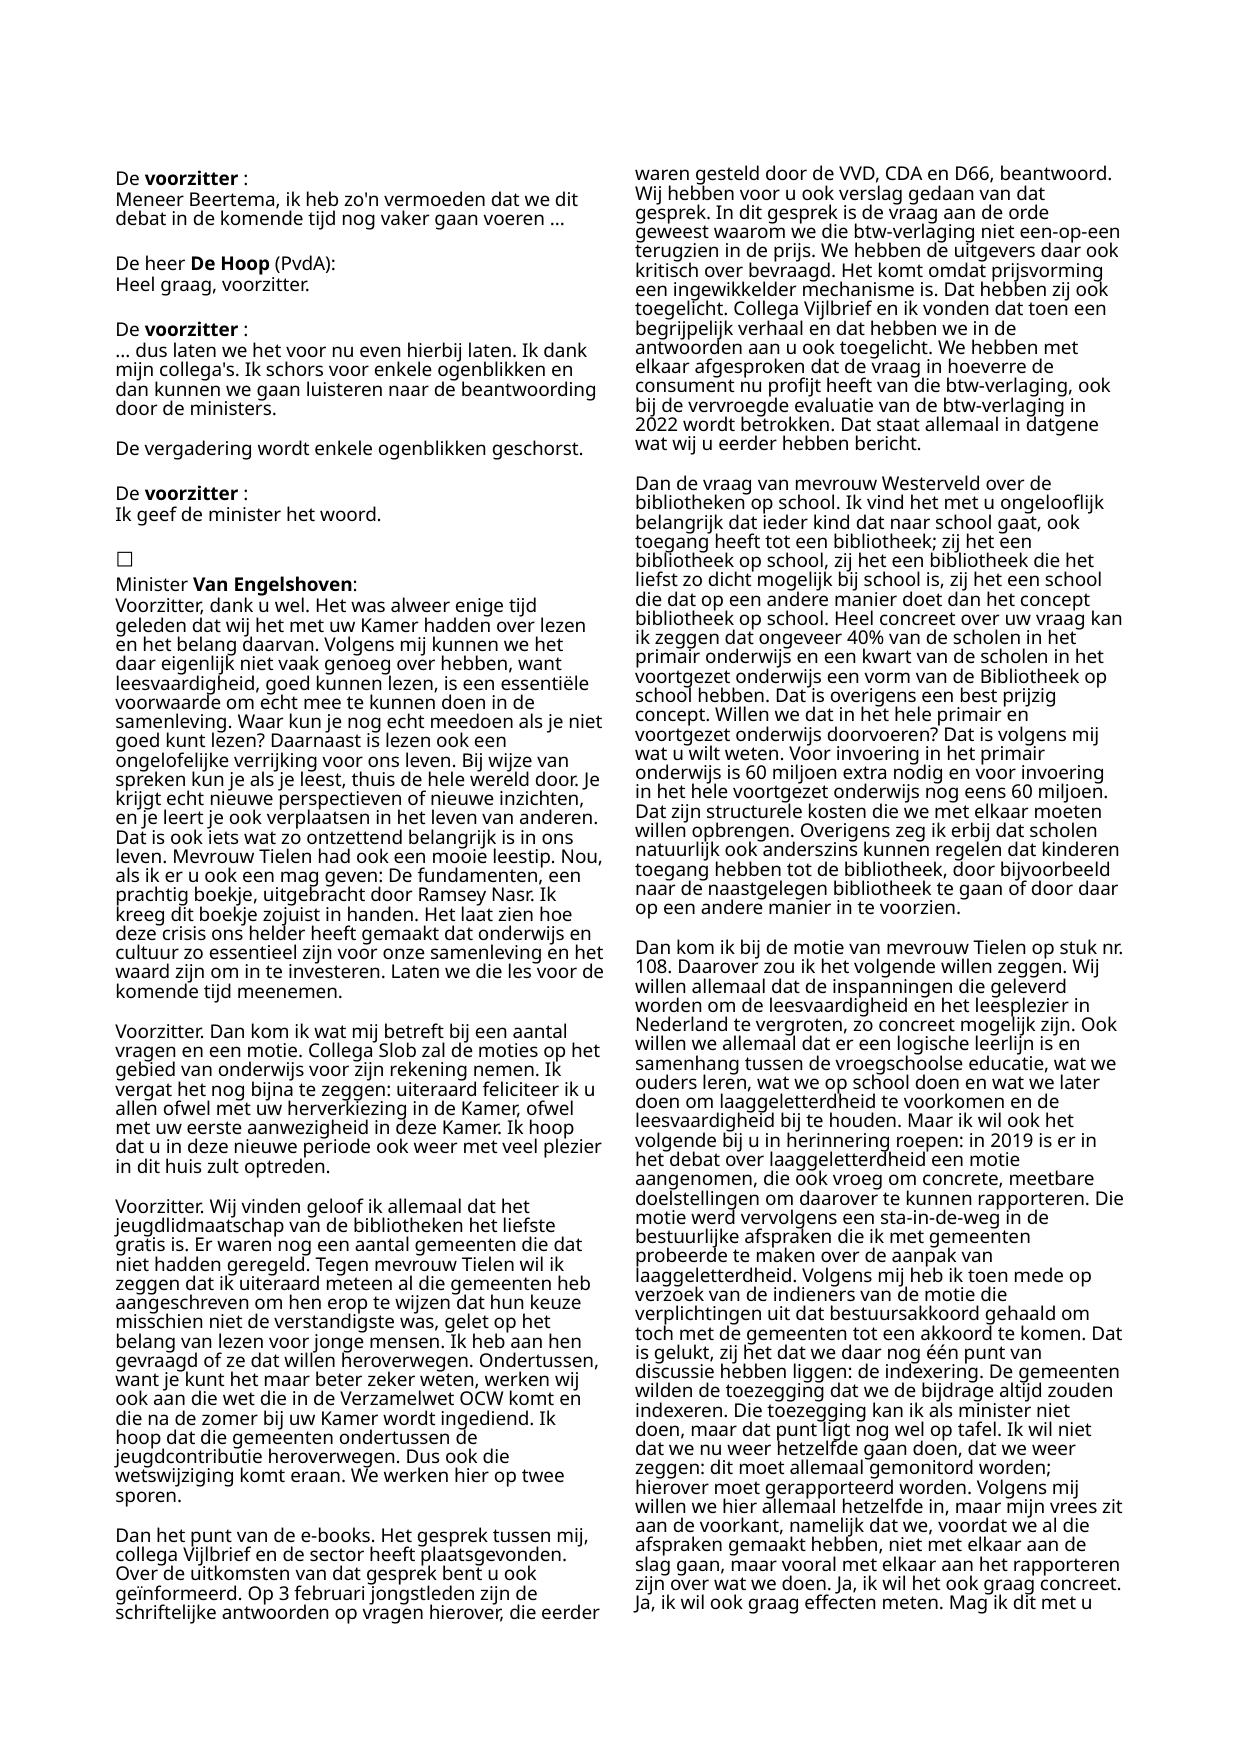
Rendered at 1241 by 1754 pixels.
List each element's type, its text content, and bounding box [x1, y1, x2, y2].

text waren gesteld door de VVD, CDA en D66, beantwoord. Wij hebben voor u ook verslag gedaan van dat gesprek. In dit gesprek is de vraag aan de orde geweest waarom we die btw-verlaging niet een-op-een terugzien in de prijs. We hebben de uitgevers daar ook kritisch over bevraagd. Het komt omdat prijsvorming een ingewikkelder mechanisme is. Dat hebben zij ook toegelicht. Collega Vijlbrief en ik vonden dat toen een begrijpelijk verhaal en dat hebben we in de antwoorden aan u ook toegelicht. We hebben met elkaar afgesproken dat de vraag in hoeverre de consument nu profijt heeft van die btw-verlaging, ook bij de vervroegde evaluatie van de btw-verlaging in 2022 wordt betrokken. Dat staat allemaal in datgene wat wij u eerder hebben bericht. [635, 165, 1125, 454]
text De heer De Hoop (PvdA): [115, 251, 605, 276]
text ⬜ [115, 546, 605, 572]
text De vergadering wordt enkele ogenblikken geschorst. [115, 440, 605, 459]
text De voorzitter : [115, 316, 605, 342]
text Voorzitter. Wij vinden geloof ik allemaal dat het jeugdlidmaatschap van de bibliotheken het liefste gratis is. Er waren nog een aantal gemeenten die dat niet hadden geregeld. Tegen mevrouw Tielen wil ik zeggen dat ik uiteraard meteen al die gemeenten heb aangeschreven om hen erop te wijzen dat hun keuze misschien niet de verstandigste was, gelet op het belang van lezen voor jonge mensen. Ik heb aan hen gevraagd of ze dat willen heroverwegen. Ondertussen, want je kunt het maar beter zeker weten, werken wij ook aan die wet die in de Verzamelwet OCW komt en die na de zomer bij uw Kamer wordt ingediend. Ik hoop dat die gemeenten ondertussen de jeugdcontributie heroverwegen. Dus ook die wetswijziging komt eraan. We werken hier op twee sporen. [115, 1198, 605, 1506]
text Meneer Beertema, ik heb zo'n vermoeden dat we dit debat in de komende tijd nog vaker gaan voeren ... [115, 191, 605, 230]
text Dan de vraag van mevrouw Westerveld over de bibliotheken op school. Ik vind het met u ongelooflijk belangrijk dat ieder kind dat naar school gaat, ook toegang heeft tot een bibliotheek; zij het een bibliotheek op school, zij het een bibliotheek die het liefst zo dicht mogelijk bij school is, zij het een school die dat op een andere manier doet dan het concept bibliotheek op school. Heel concreet over uw vraag kan ik zeggen dat ongeveer 40% van de scholen in het primair onderwijs en een kwart van de scholen in het voortgezet onderwijs een vorm van de Bibliotheek op school hebben. Dat is overigens een best prijzig concept. Willen we dat in het hele primair en voortgezet onderwijs doorvoeren? Dat is volgens mij wat u wilt weten. Voor invoering in het primair onderwijs is 60 miljoen extra nodig en voor invoering in het hele voortgezet onderwijs nog eens 60 miljoen. Dat zijn structurele kosten die we met elkaar moeten willen opbrengen. Overigens zeg ik erbij dat scholen natuurlijk ook anderszins kunnen regelen dat kinderen toegang hebben tot de bibliotheek, door bijvoorbeeld naar de naastgelegen bibliotheek te gaan of door daar op een andere manier in te voorzien. [635, 475, 1125, 918]
text De voorzitter : [115, 480, 605, 506]
text ... dus laten we het voor nu even hierbij laten. Ik dank mijn collega's. Ik schors voor enkele ogenblikken en dan kunnen we gaan luisteren naar de beantwoording door de ministers. [115, 342, 605, 419]
text Dan kom ik bij de motie van mevrouw Tielen op stuk nr. 108. Daarover zou ik het volgende willen zeggen. Wij willen allemaal dat de inspanningen die geleverd worden om de leesvaardigheid en het leesplezier in Nederland te vergroten, zo concreet mogelijk zijn. Ook willen we allemaal dat er een logische leerlijn is en samenhang tussen de vroegschoolse educatie, wat we ouders leren, wat we op school doen en wat we later doen om laaggeletterdheid te voorkomen en de leesvaardigheid bij te houden. Maar ik wil ook het volgende bij u in herinnering roepen: in 2019 is er in het debat over laaggeletterdheid een motie aangenomen, die ook vroeg om concrete, meetbare doelstellingen om daarover te kunnen rapporteren. Die motie werd vervolgens een sta-in-de-weg in de bestuurlijke afspraken die ik met gemeenten probeerde te maken over de aanpak van laaggeletterdheid. Volgens mij heb ik toen mede op verzoek van de indieners van de motie die verplichtingen uit dat bestuursakkoord gehaald om toch met de gemeenten tot een akkoord te komen. Dat is gelukt, zij het dat we daar nog één punt van discussie hebben liggen: de indexering. De gemeenten wilden de toezegging dat we de bijdrage altijd zouden indexeren. Die toezegging kan ik als minister niet doen, maar dat punt ligt nog wel op tafel. Ik wil niet dat we nu weer hetzelfde gaan doen, dat we weer zeggen: dit moet allemaal gemonitord worden; hierover moet gerapporteerd worden. Volgens mij willen we hier allemaal hetzelfde in, maar mijn vrees zit aan de voorkant, namelijk dat we, voordat we al die afspraken gemaakt hebben, niet met elkaar aan de slag gaan, maar vooral met elkaar aan het rapporteren zijn over wat we doen. Ja, ik wil het ook graag concreet. Ja, ik wil ook graag effecten meten. Mag ik dit met u [635, 939, 1125, 1613]
text Voorzitter, dank u wel. Het was alweer enige tijd geleden dat wij het met uw Kamer hadden over lezen en het belang daarvan. Volgens mij kunnen we het daar eigenlijk niet vaak genoeg over hebben, want leesvaardigheid, goed kunnen lezen, is een essentiële voorwaarde om echt mee te kunnen doen in de samenleving. Waar kun je nog echt meedoen als je niet goed kunt lezen? Daarnaast is lezen ook een ongelofelijke verrijking voor ons leven. Bij wijze van spreken kun je als je leest, thuis de hele wereld door. Je krijgt echt nieuwe perspectieven of nieuwe inzichten, en je leert je ook verplaatsen in het leven van anderen. Dat is ook iets wat zo ontzettend belangrijk is in ons leven. Mevrouw Tielen had ook een mooie leestip. Nou, als ik er u ook een mag geven: De fundamenten, een prachtig boekje, uitgebracht door Ramsey Nasr. Ik kreeg dit boekje zojuist in handen. Het laat zien hoe deze crisis ons helder heeft gemaakt dat onderwijs en cultuur zo essentieel zijn voor onze samenleving en het waard zijn om in te investeren. Laten we die les voor de komende tijd meenemen. [115, 597, 605, 1002]
text Heel graag, voorzitter. [115, 276, 605, 296]
text Minister Van Engelshoven: [115, 572, 605, 597]
text Ik geef de minister het woord. [115, 506, 605, 525]
text Dan het punt van de e-books. Het gesprek tussen mij, collega Vijlbrief en de sector heeft plaatsgevonden. Over de uitkomsten van dat gesprek bent u ook geïnformeerd. Op 3 februari jongstleden zijn de schriftelijke antwoorden op vragen hierover, die eerder [115, 1527, 605, 1623]
text De voorzitter : [115, 165, 605, 191]
text Voorzitter. Dan kom ik wat mij betreft bij een aantal vragen en een motie. Collega Slob zal de moties op het gebied van onderwijs voor zijn rekening nemen. Ik vergat het nog bijna te zeggen: uiteraard feliciteer ik u allen ofwel met uw herverkiezing in de Kamer, ofwel met uw eerste aanwezigheid in deze Kamer. Ik hoop dat u in deze nieuwe periode ook weer met veel plezier in dit huis zult optreden. [115, 1023, 605, 1177]
